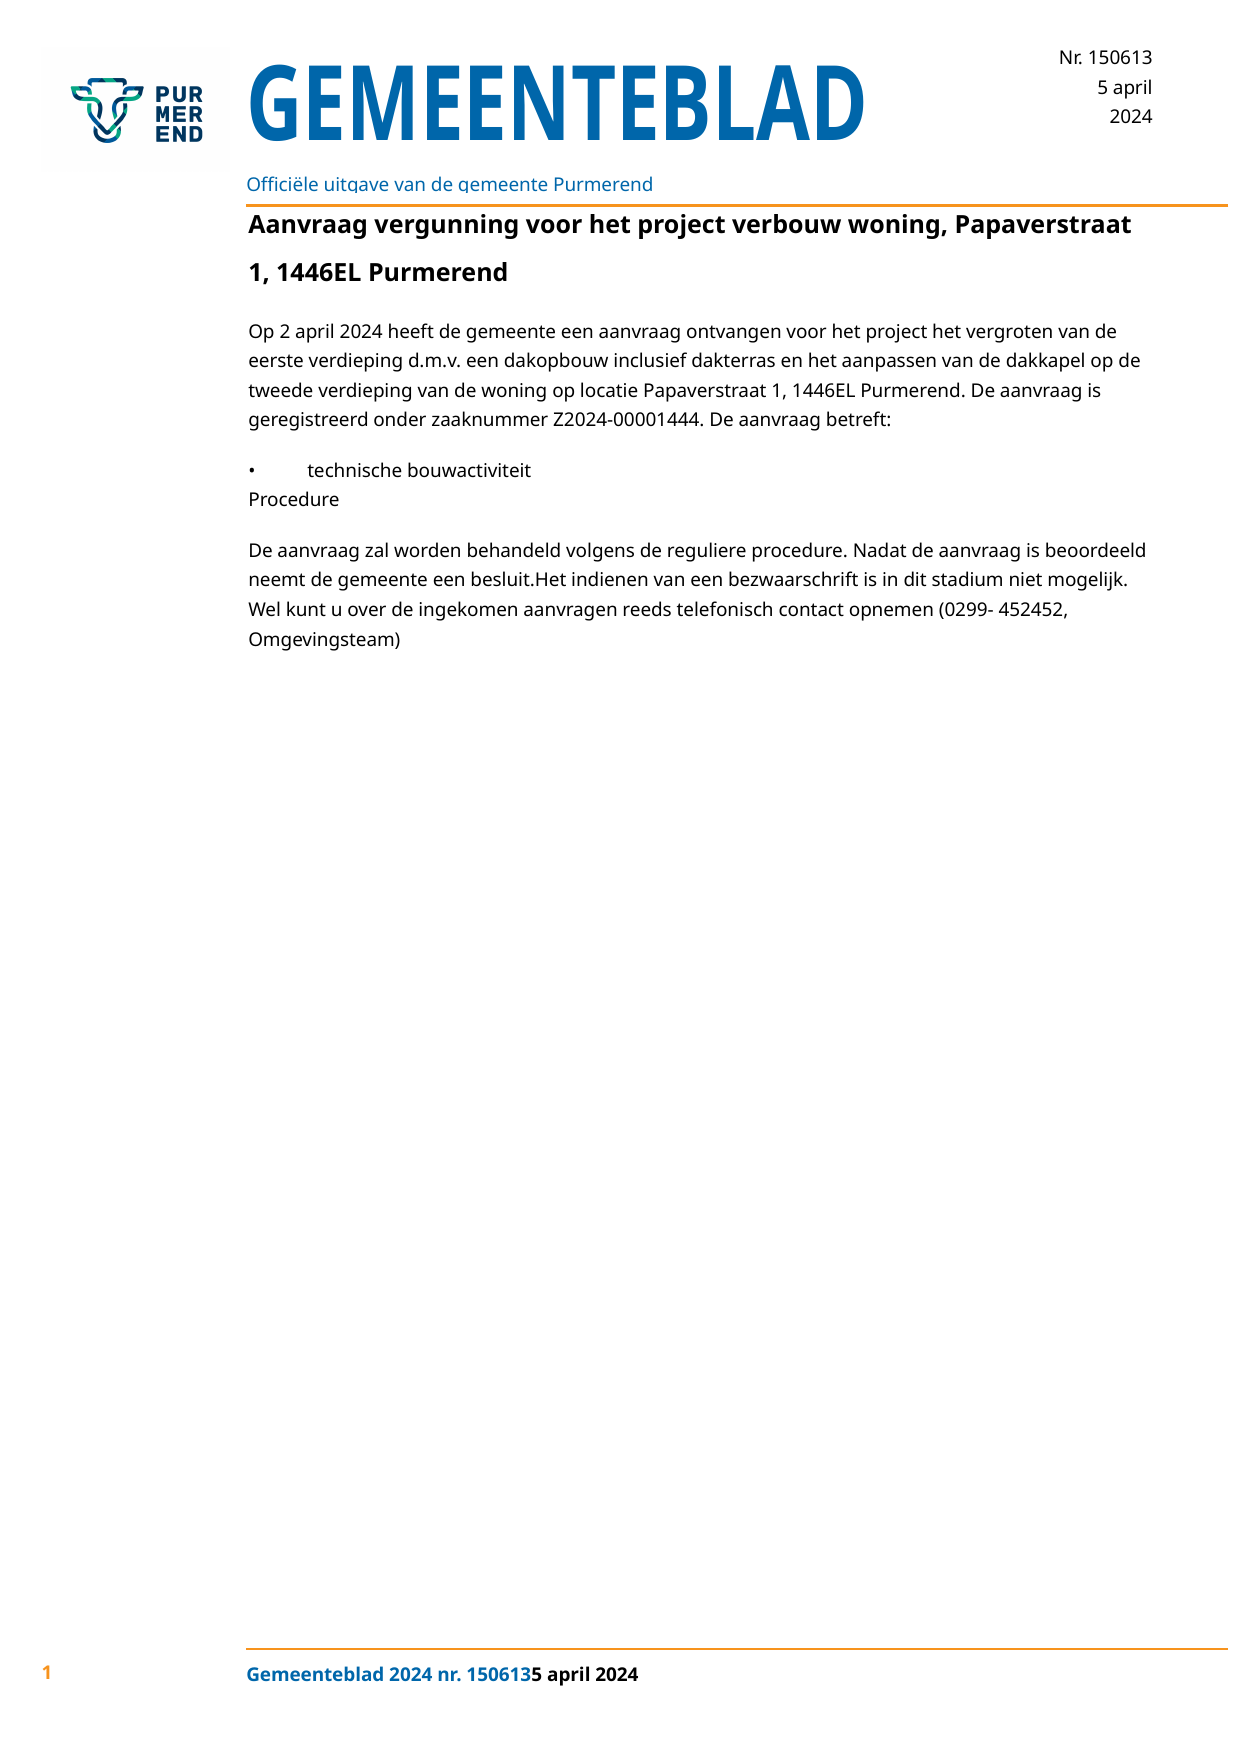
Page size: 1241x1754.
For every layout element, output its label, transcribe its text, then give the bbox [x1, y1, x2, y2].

picture [41, 47, 231, 172]
text Op 2 april 2024 heeft de gemeente een aanvraag ontvangen voor het project het vergroten van de eerste verdieping d.m.v. een dakopbouw inclusief dakterras en het aanpassen van de dakkapel op de tweede verdieping van de woning op locatie Papaverstraat 1, 1446EL Purmerend. De aanvraag is geregistreerd onder zaaknummer Z2024-00001444. De aanvraag betreft: [248, 318, 1152, 432]
list technische bouwactiviteit [248, 457, 1152, 483]
text Procedure [248, 487, 1152, 512]
text Aanvraag vergunning voor het project verbouw woning, Papaverstraat 1, 1446EL Purmerend [248, 207, 1152, 288]
text De aanvraag zal worden behandeld volgens de reguliere procedure. Nadat de aanvraag is beoordeeld neemt de gemeente een besluit.Het indienen van een bezwaarschrift is in dit stadium niet mogelijk. Wel kunt u over de ingekomen aanvragen reeds telefonisch contact opnemen (0299- 452452, Omgevingsteam) [248, 537, 1152, 652]
